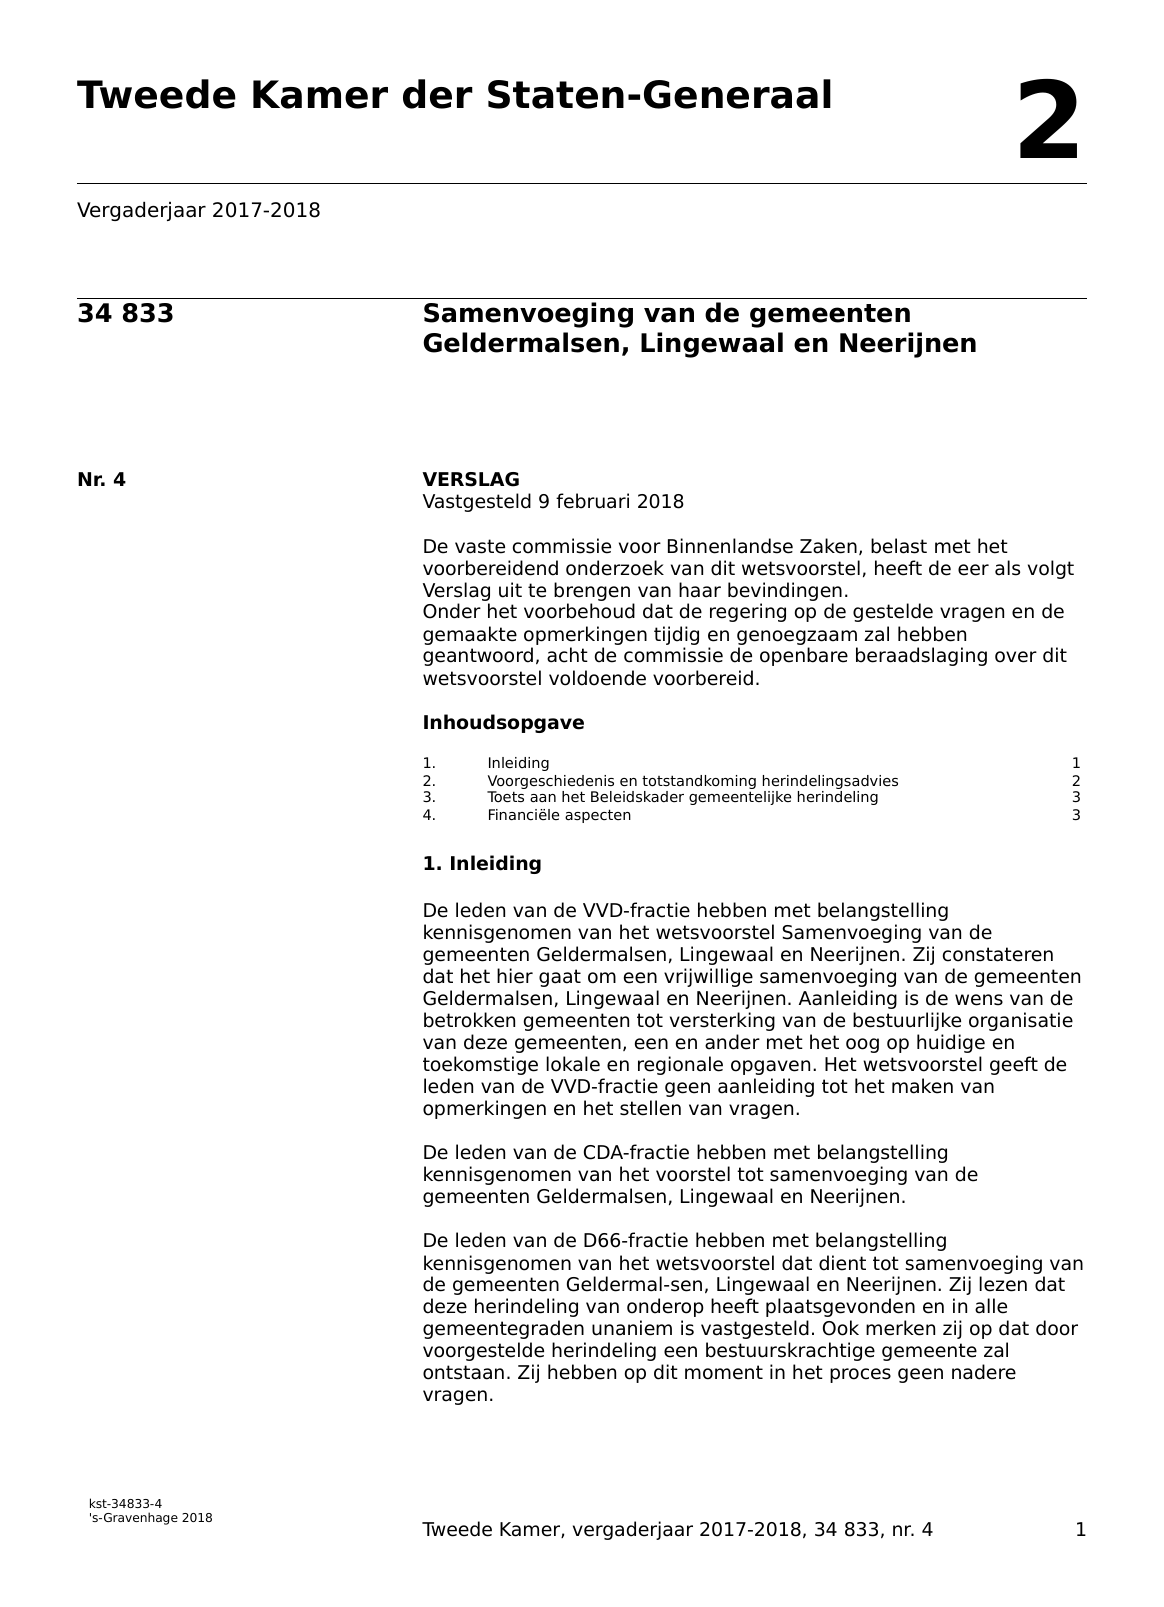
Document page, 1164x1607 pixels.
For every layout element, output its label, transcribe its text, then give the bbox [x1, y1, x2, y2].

subtitle 1. Inleiding [422, 853, 1087, 875]
table_cell Toets aan het Beleidskader gemeentelijke herindeling [481, 789, 1013, 806]
table_header Inleiding [481, 755, 1013, 772]
text kst-34833-4 [88, 1497, 323, 1511]
table_cell 3. [422, 789, 481, 806]
table_header 2 [886, 59, 1087, 183]
subtitle Nr. 4 VERSLAG [77, 469, 1087, 491]
text Onder het voorbehoud dat de regering op de gestelde vragen en de gemaakte opmerkingen tijdig en genoegzaam zal hebben geantwoord, acht de commissie de openbare beraadslaging over dit wetsvoorstel voldoende voorbereid. [422, 601, 1087, 689]
text De leden van de CDA-fractie hebben met belangstelling kennisgenomen van het voorstel tot samenvoeging van de gemeenten Geldermalsen, Lingewaal en Neerijnen. [422, 1142, 1087, 1208]
subtitle Inhoudsopgave [422, 712, 1087, 733]
table_cell 3 [1013, 789, 1087, 806]
text 's-Gravenhage 2018 [88, 1511, 323, 1525]
text Vastgesteld 9 februari 2018 [422, 491, 1087, 513]
table_cell 2. [422, 773, 481, 789]
table_header Tweede Kamer der Staten-Generaal [77, 59, 886, 183]
subtitle 34 833 Samenvoeging van de gemeenten Geldermalsen, Lingewaal en Neerijnen [77, 299, 1087, 358]
table_cell 2 [1013, 773, 1087, 789]
table_cell 3 [1013, 806, 1087, 823]
table_cell 4. [422, 806, 481, 823]
text De vaste commissie voor Binnenlandse Zaken, belast met het voorbereidend onderzoek van dit wetsvoorstel, heeft de eer als volgt Verslag uit te brengen van haar bevindingen. [422, 536, 1087, 601]
table_header 1. [422, 755, 481, 772]
table_header 1 [1013, 755, 1087, 772]
table_cell Financiële aspecten [481, 806, 1013, 823]
text De leden van de VVD-fractie hebben met belangstelling kennisgenomen van het wetsvoorstel Samenvoeging van de gemeenten Geldermalsen, Lingewaal en Neerijnen. Zij constateren dat het hier gaat om een vrijwillige samenvoeging van de gemeenten Geldermalsen, Lingewaal en Neerijnen. Aanleiding is de wens van de betrokken gemeenten tot versterking van de bestuurlijke organisatie van deze gemeenten, een en ander met het oog op huidige en toekomstige lokale en regionale opgaven. Het wetsvoorstel geeft de leden van de VVD-fractie geen aanleiding tot het maken van opmerkingen en het stellen van vragen. [422, 900, 1087, 1120]
text De leden van de D66-fractie hebben met belangstelling kennisgenomen van het wetsvoorstel dat dient tot samenvoeging van de gemeenten Geldermal-sen, Lingewaal en Neerijnen. Zij lezen dat deze herindeling van onderop heeft plaatsgevonden en in alle gemeentegraden unaniem is vastgesteld. Ook merken zij op dat door voorgestelde herindeling een bestuurskrachtige gemeente zal ontstaan. Zij hebben op dit moment in het proces geen nadere vragen. [422, 1230, 1087, 1406]
table_cell Voorgeschiedenis en totstandkoming herindelingsadvies [481, 773, 1013, 789]
table_cell Vergaderjaar 2017-2018 [77, 184, 1087, 298]
